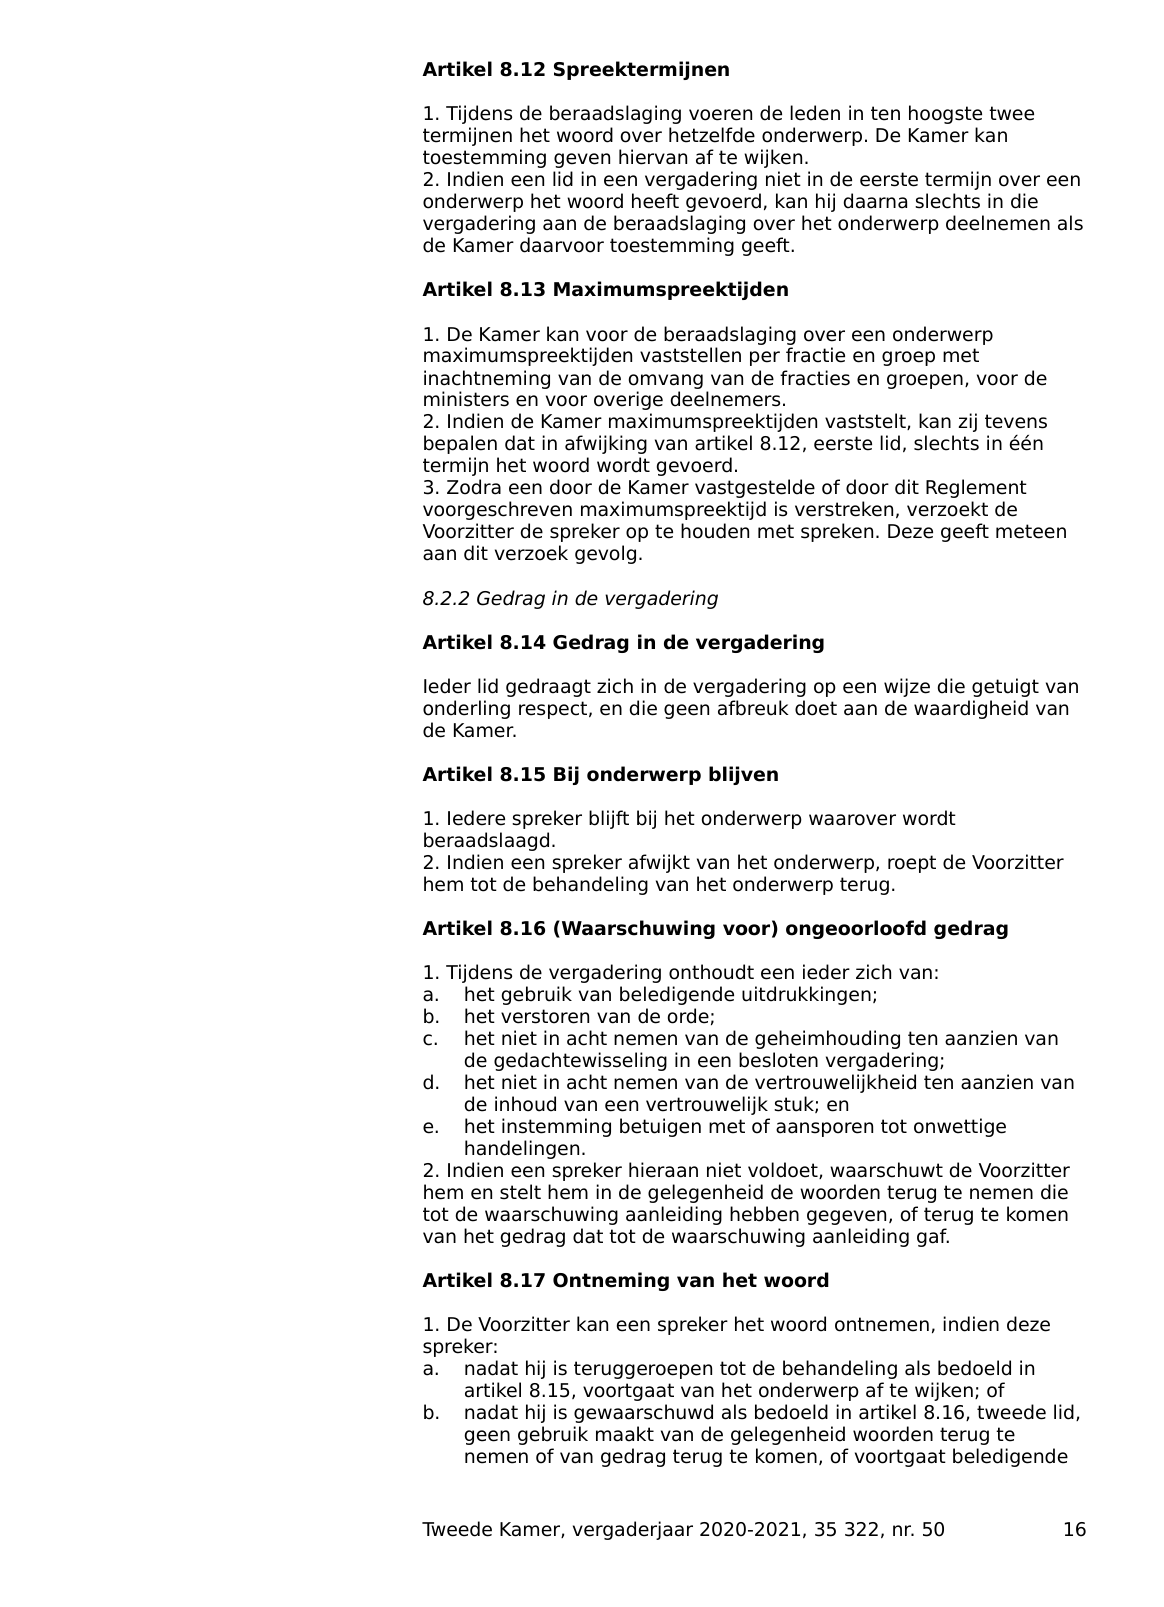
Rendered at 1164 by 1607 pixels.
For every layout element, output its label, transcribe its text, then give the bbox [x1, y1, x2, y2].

text 1. Tijdens de beraadslaging voeren de leden in ten hoogste twee termijnen het woord over hetzelfde onderwerp. De Kamer kan toestemming geven hiervan af te wijken. [422, 103, 1087, 169]
subtitle Artikel 8.15 Bij onderwerp blijven [422, 764, 1087, 786]
text 2. Indien een spreker hieraan niet voldoet, waarschuwt de Voorzitter hem en stelt hem in de gelegenheid de woorden terug te nemen die tot de waarschuwing aanleiding hebben gegeven, of terug te komen van het gedrag dat tot de waarschuwing aanleiding gaf. [422, 1160, 1087, 1248]
text 1. Iedere spreker blijft bij het onderwerp waarover wordt beraadslaagd. [422, 808, 1087, 852]
text d. het niet in acht nemen van de vertrouwelijkheid ten aanzien van de inhoud van een vertrouwelijk stuk; en [422, 1072, 1087, 1116]
text b. nadat hij is gewaarschuwd als bedoeld in artikel 8.16, tweede lid, geen gebruik maakt van de gelegenheid woorden terug te nemen of van gedrag terug te komen, of voortgaat beledigende [422, 1402, 1087, 1468]
subtitle Artikel 8.14 Gedrag in de vergadering [422, 632, 1087, 653]
subtitle Artikel 8.13 Maximumspreektijden [422, 279, 1087, 301]
text a. het gebruik van beledigende uitdrukkingen; [422, 984, 1087, 1006]
subtitle Artikel 8.17 Ontneming van het woord [422, 1270, 1087, 1292]
text b. het verstoren van de orde; [422, 1006, 1087, 1028]
text Ieder lid gedraagt zich in de vergadering op een wijze die getuigt van onderling respect, en die geen afbreuk doet aan de waardigheid van de Kamer. [422, 676, 1087, 742]
text 1. Tijdens de vergadering onthoudt een ieder zich van: [422, 962, 1087, 984]
text 2. Indien een lid in een vergadering niet in de eerste termijn over een onderwerp het woord heeft gevoerd, kan hij daarna slechts in die vergadering aan de beraadslaging over het onderwerp deelnemen als de Kamer daarvoor toestemming geeft. [422, 169, 1087, 257]
text 1. De Voorzitter kan een spreker het woord ontnemen, indien deze spreker: [422, 1314, 1087, 1358]
subtitle Artikel 8.12 Spreektermijnen [422, 59, 1087, 81]
text 1. De Kamer kan voor de beraadslaging over een onderwerp maximumspreektijden vaststellen per fractie en groep met inachtneming van de omvang van de fracties en groepen, voor de ministers en voor overige deelnemers. [422, 323, 1087, 411]
text 2. Indien een spreker afwijkt van het onderwerp, roept de Voorzitter hem tot de behandeling van het onderwerp terug. [422, 852, 1087, 896]
subtitle Artikel 8.16 (Waarschuwing voor) ongeoorloofd gedrag [422, 918, 1087, 940]
subtitle 8.2.2 Gedrag in de vergadering [422, 587, 1087, 609]
text a. nadat hij is teruggeroepen tot de behandeling als bedoeld in artikel 8.15, voortgaat van het onderwerp af te wijken; of [422, 1358, 1087, 1402]
text c. het niet in acht nemen van de geheimhouding ten aanzien van de gedachtewisseling in een besloten vergadering; [422, 1028, 1087, 1072]
text 3. Zodra een door de Kamer vastgestelde of door dit Reglement voorgeschreven maximumspreektijd is verstreken, verzoekt de Voorzitter de spreker op te houden met spreken. Deze geeft meteen aan dit verzoek gevolg. [422, 477, 1087, 565]
text 2. Indien de Kamer maximumspreektijden vaststelt, kan zij tevens bepalen dat in afwijking van artikel 8.12, eerste lid, slechts in één termijn het woord wordt gevoerd. [422, 411, 1087, 477]
text e. het instemming betuigen met of aansporen tot onwettige handelingen. [422, 1116, 1087, 1160]
